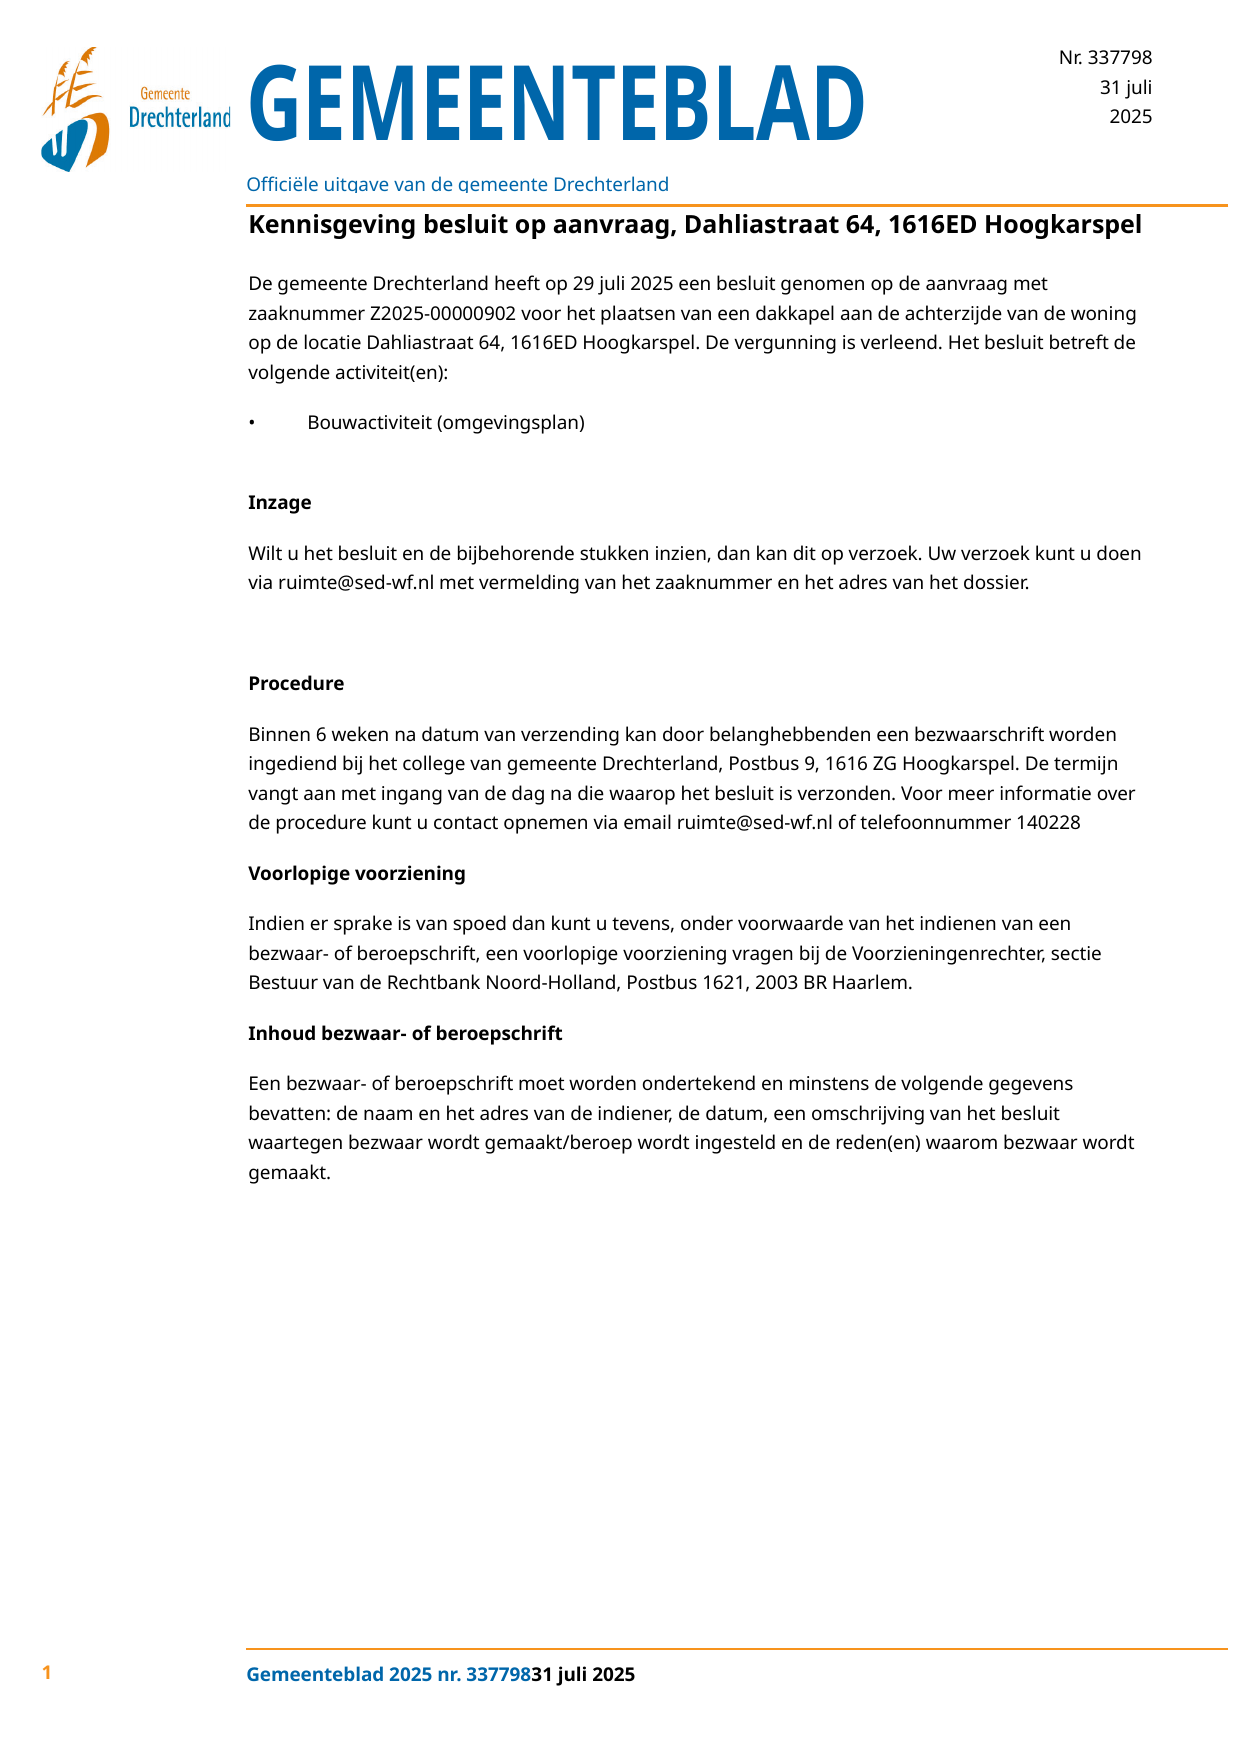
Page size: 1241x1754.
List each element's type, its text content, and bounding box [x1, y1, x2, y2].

picture [226, 115, 231, 124]
picture [41, 158, 64, 172]
text Inzage [248, 489, 1152, 515]
text Een bezwaar- of beroepschrift moet worden ondertekend en minstens de volgende gegevens bevatten: de naam en het adres van de indiener, de datum, een omschrijving van het besluit waartegen bezwaar wordt gemaakt/beroep wordt ingesteld en de reden(en) waarom bezwaar wordt gemaakt. [248, 1070, 1152, 1185]
text Kennisgeving besluit op aanvraag, Dahliastraat 64, 1616ED Hoogkarspel [248, 207, 1152, 241]
text De gemeente Drechterland heeft op 29 juli 2025 een besluit genomen op de aanvraag met zaaknummer Z2025-00000902 voor het plaatsen van een dakkapel aan de achterzijde van de woning op de locatie Dahliastraat 64, 1616ED Hoogkarspel. De vergunning is verleend. Het besluit betreft de volgende activiteit(en): [248, 270, 1152, 385]
text Procedure [248, 670, 1152, 696]
text Binnen 6 weken na datum van verzending kan door belanghebbenden een bezwaarschrift worden ingediend bij het college van gemeente Drechterland, Postbus 9, 1616 ZG Hoogkarspel. De termijn vangt aan met ingang van de dag na die waarop het besluit is verzonden. Voor meer informatie over de procedure kunt u contact opnemen via email ruimte@sed-wf.nl of telefoonnummer 140228 [248, 721, 1152, 835]
text Wilt u het besluit en de bijbehorende stukken inzien, dan kan dit op verzoek. Uw verzoek kunt u doen via ruimte@sed-wf.nl met vermelding van het zaaknummer en het adres van het dossier. [248, 540, 1152, 595]
text Indien er sprake is van spoed dan kunt u tevens, onder voorwaarde van het indienen van een bezwaar- of beroepschrift, een voorlopige voorziening vragen bij de Voorzieningenrechter, sectie Bestuur van de Rechtbank Noord-Holland, Postbus 1621, 2003 BR Haarlem. [248, 910, 1152, 995]
list Bouwactiviteit (omgevingsplan) [248, 409, 1152, 435]
text Inhoud bezwaar- of beroepschrift [248, 1020, 1152, 1046]
picture [41, 47, 231, 172]
text Voorlopige voorziening [248, 860, 1152, 886]
